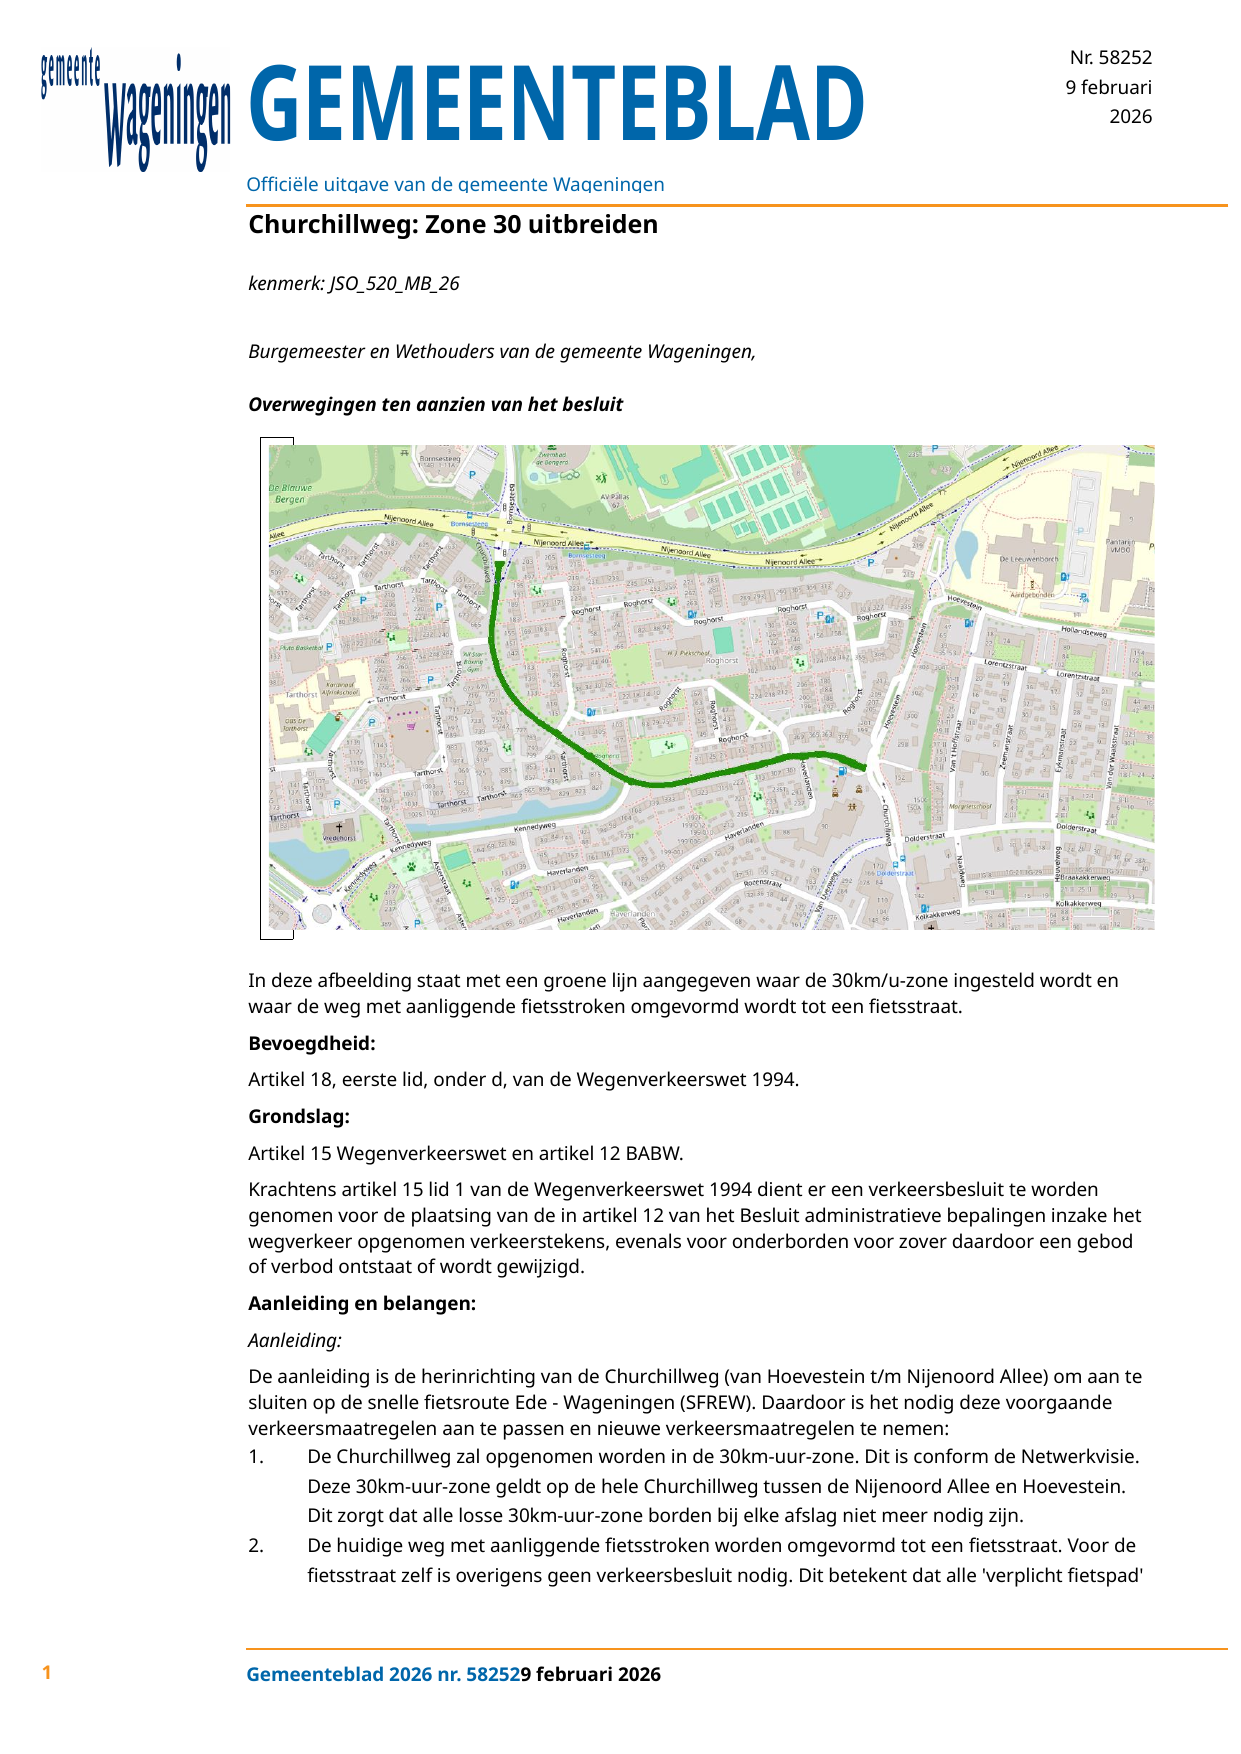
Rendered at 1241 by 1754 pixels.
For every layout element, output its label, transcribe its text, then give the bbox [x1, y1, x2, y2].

text Grondslag: [248, 1103, 1152, 1129]
list De Churchillweg zal opgenomen worden in de 30km-uur-zone. Dit is conform de Netwerkvisie. Deze 30km-uur-zone geldt op de hele Churchillweg tussen de Nijenoord Allee en Hoevestein. Dit zorgt dat alle losse 30km-uur-zone borden bij elke afslag niet meer nodig zijn. [248, 1443, 1152, 1528]
text Krachtens artikel 15 lid 1 van de Wegenverkeerswet 1994 dient er een verkeersbesluit te worden genomen voor de plaatsing van de in artikel 12 van het Besluit administratieve bepalingen inzake het wegverkeer opgenomen verkeerstekens, evenals voor onderborden voor zover daardoor een gebod of verbod ontstaat of wordt gewijzigd. [248, 1176, 1152, 1279]
text Aanleiding en belangen: [248, 1290, 1152, 1316]
text In deze afbeelding staat met een groene lijn aangegeven waar de 30km/u-zone ingesteld wordt en waar de weg met aanliggende fietsstroken omgevormd wordt tot een fietsstraat. [248, 967, 1152, 1019]
picture [268, 445, 1155, 930]
text Burgemeester en Wethouders van de gemeente Wageningen, [248, 338, 1152, 364]
text Artikel 18, eerste lid, onder d, van de Wegenverkeerswet 1994. [248, 1066, 1152, 1092]
text kenmerk: JSO_520_MB_26 [248, 270, 1152, 296]
text Churchillweg: Zone 30 uitbreiden [248, 207, 1152, 241]
text De aanleiding is de herinrichting van de Churchillweg (van Hoevestein t/m Nijenoord Allee) om aan te sluiten op de snelle fietsroute Ede - Wageningen (SFREW). Daardoor is het nodig deze voorgaande verkeersmaatregelen aan te passen en nieuwe verkeersmaatregelen te nemen: [248, 1364, 1152, 1441]
text Bevoegdheid: [248, 1030, 1152, 1056]
text Artikel 15 Wegenverkeerswet en artikel 12 BABW. [248, 1140, 1152, 1166]
text Aanleiding: [248, 1327, 1152, 1353]
text Overwegingen ten aanzien van het besluit [248, 391, 1152, 417]
picture [41, 47, 231, 172]
list De huidige weg met aanliggende fietsstroken worden omgevormd tot een fietsstraat. Voor de fietsstraat zelf is overigens geen verkeersbesluit nodig. Dit betekent dat alle 'verplicht fietspad' [248, 1532, 1152, 1587]
